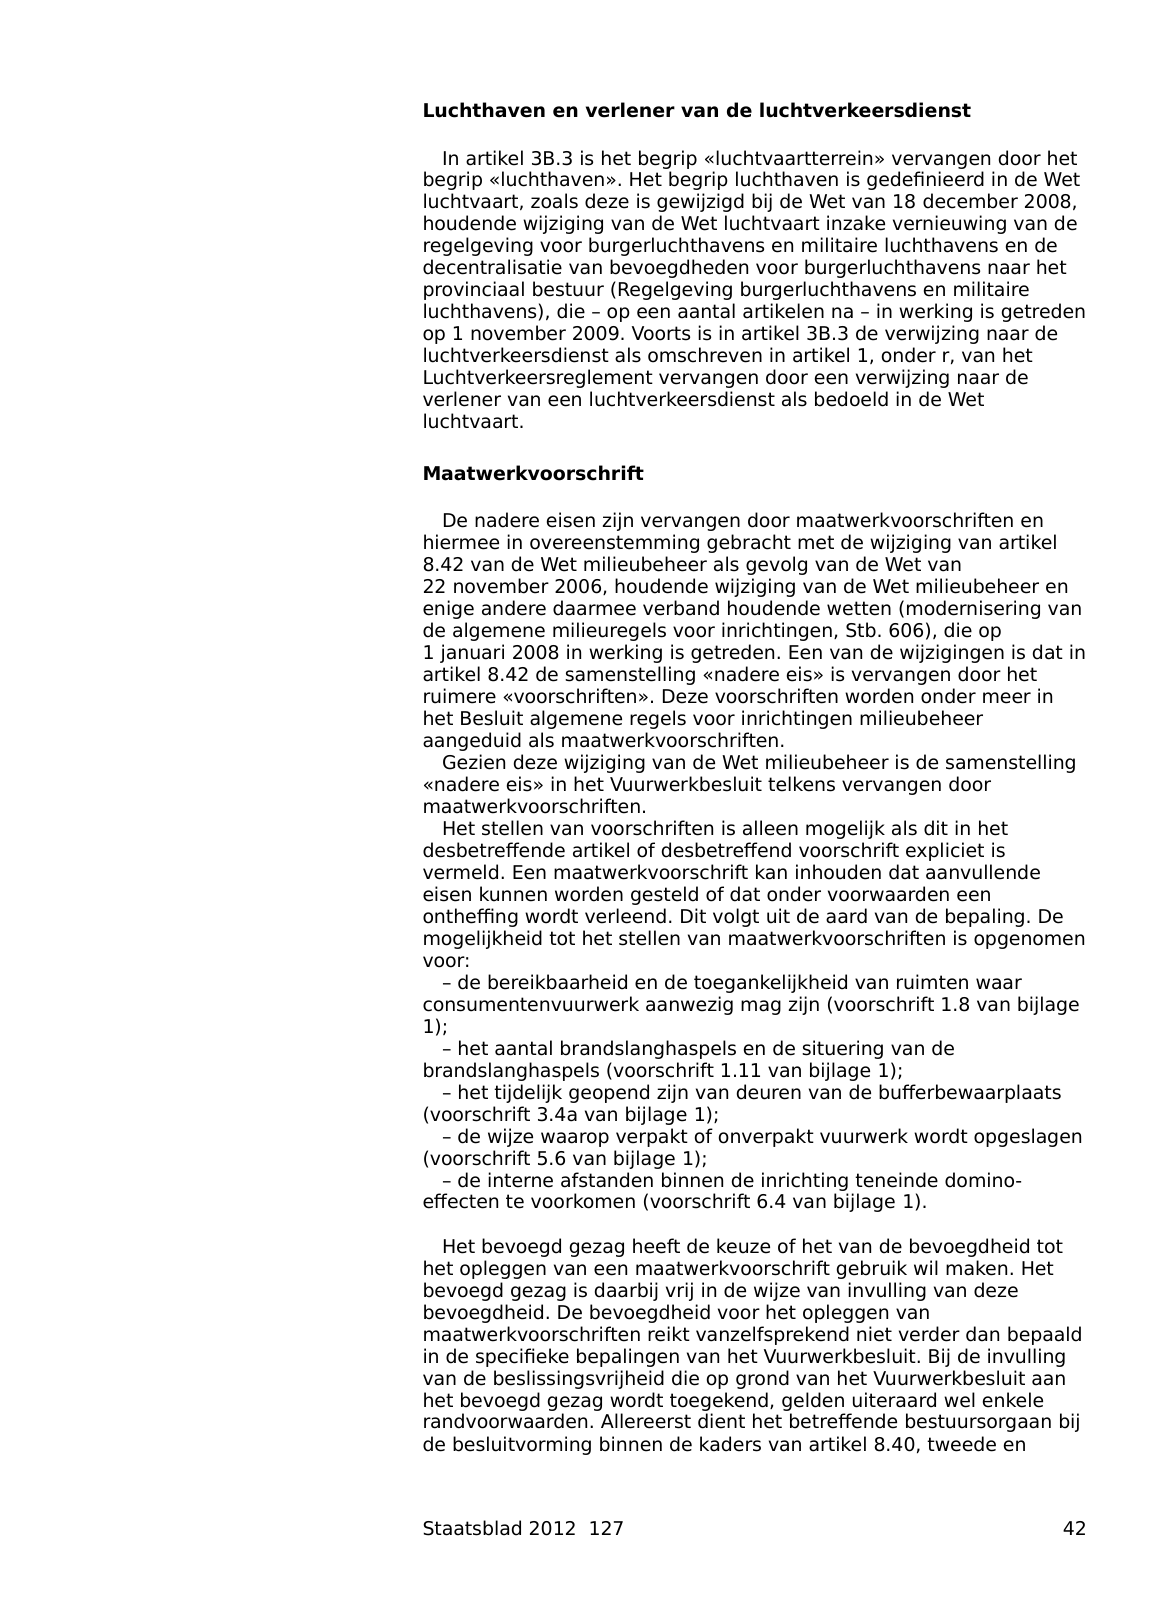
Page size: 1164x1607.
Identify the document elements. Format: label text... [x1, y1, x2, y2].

subtitle Luchthaven en verlener van de luchtverkeersdienst [422, 100, 1087, 122]
text In artikel 3B.3 is het begrip «luchtvaartterrein» vervangen door het begrip «luchthaven». Het begrip luchthaven is gedefinieerd in de Wet luchtvaart, zoals deze is gewijzigd bij de Wet van 18 december 2008, houdende wijziging van de Wet luchtvaart inzake vernieuwing van de regelgeving voor burgerluchthavens en militaire luchthavens en de decentralisatie van bevoegdheden voor burgerluchthavens naar het provinciaal bestuur (Regelgeving burgerluchthavens en militaire luchthavens), die – op een aantal artikelen na – in werking is getreden op 1 november 2009. Voorts is in artikel 3B.3 de verwijzing naar de luchtverkeersdienst als omschreven in artikel 1, onder r, van het Luchtverkeersreglement vervangen door een verwijzing naar de verlener van een luchtverkeersdienst als bedoeld in de Wet luchtvaart. [422, 147, 1087, 433]
text – de interne afstanden binnen de inrichting teneinde domino-effecten te voorkomen (voorschrift 6.4 van bijlage 1). [422, 1169, 1087, 1213]
text – de bereikbaarheid en de toegankelijkheid van ruimten waar consumentenvuurwerk aanwezig mag zijn (voorschrift 1.8 van bijlage 1); [422, 972, 1087, 1038]
text – de wijze waarop verpakt of onverpakt vuurwerk wordt opgeslagen (voorschrift 5.6 van bijlage 1); [422, 1126, 1087, 1169]
text – het aantal brandslanghaspels en de situering van de brandslanghaspels (voorschrift 1.11 van bijlage 1); [422, 1038, 1087, 1082]
text Gezien deze wijziging van de Wet milieubeheer is de samenstelling «nadere eis» in het Vuurwerkbesluit telkens vervangen door maatwerkvoorschriften. [422, 752, 1087, 818]
text – het tijdelijk geopend zijn van deuren van de bufferbewaarplaats (voorschrift 3.4a van bijlage 1); [422, 1082, 1087, 1126]
text De nadere eisen zijn vervangen door maatwerkvoorschriften en hiermee in overeenstemming gebracht met de wijziging van artikel 8.42 van de Wet milieubeheer als gevolg van de Wet van 22 november 2006, houdende wijziging van de Wet milieubeheer en enige andere daarmee verband houdende wetten (modernisering van de algemene milieuregels voor inrichtingen, Stb. 606), die op 1 januari 2008 in werking is getreden. Een van de wijzigingen is dat in artikel 8.42 de samenstelling «nadere eis» is vervangen door het ruimere «voorschriften». Deze voorschriften worden onder meer in het Besluit algemene regels voor inrichtingen milieubeheer aangeduid als maatwerkvoorschriften. [422, 510, 1087, 752]
text Het stellen van voorschriften is alleen mogelijk als dit in het desbetreffende artikel of desbetreffend voorschrift expliciet is vermeld. Een maatwerkvoorschrift kan inhouden dat aanvullende eisen kunnen worden gesteld of dat onder voorwaarden een ontheffing wordt verleend. Dit volgt uit de aard van de bepaling. De mogelijkheid tot het stellen van maatwerkvoorschriften is opgenomen voor: [422, 818, 1087, 972]
subtitle Maatwerkvoorschrift [422, 463, 1087, 485]
text Het bevoegd gezag heeft de keuze of het van de bevoegdheid tot het opleggen van een maatwerkvoorschrift gebruik wil maken. Het bevoegd gezag is daarbij vrij in de wijze van invulling van deze bevoegdheid. De bevoegdheid voor het opleggen van maatwerkvoorschriften reikt vanzelfsprekend niet verder dan bepaald in de specifieke bepalingen van het Vuurwerkbesluit. Bij de invulling van de beslissingsvrijheid die op grond van het Vuurwerkbesluit aan het bevoegd gezag wordt toegekend, gelden uiteraard wel enkele randvoorwaarden. Allereerst dient het betreffende bestuursorgaan bij de besluitvorming binnen de kaders van artikel 8.40, tweede en [422, 1236, 1087, 1455]
